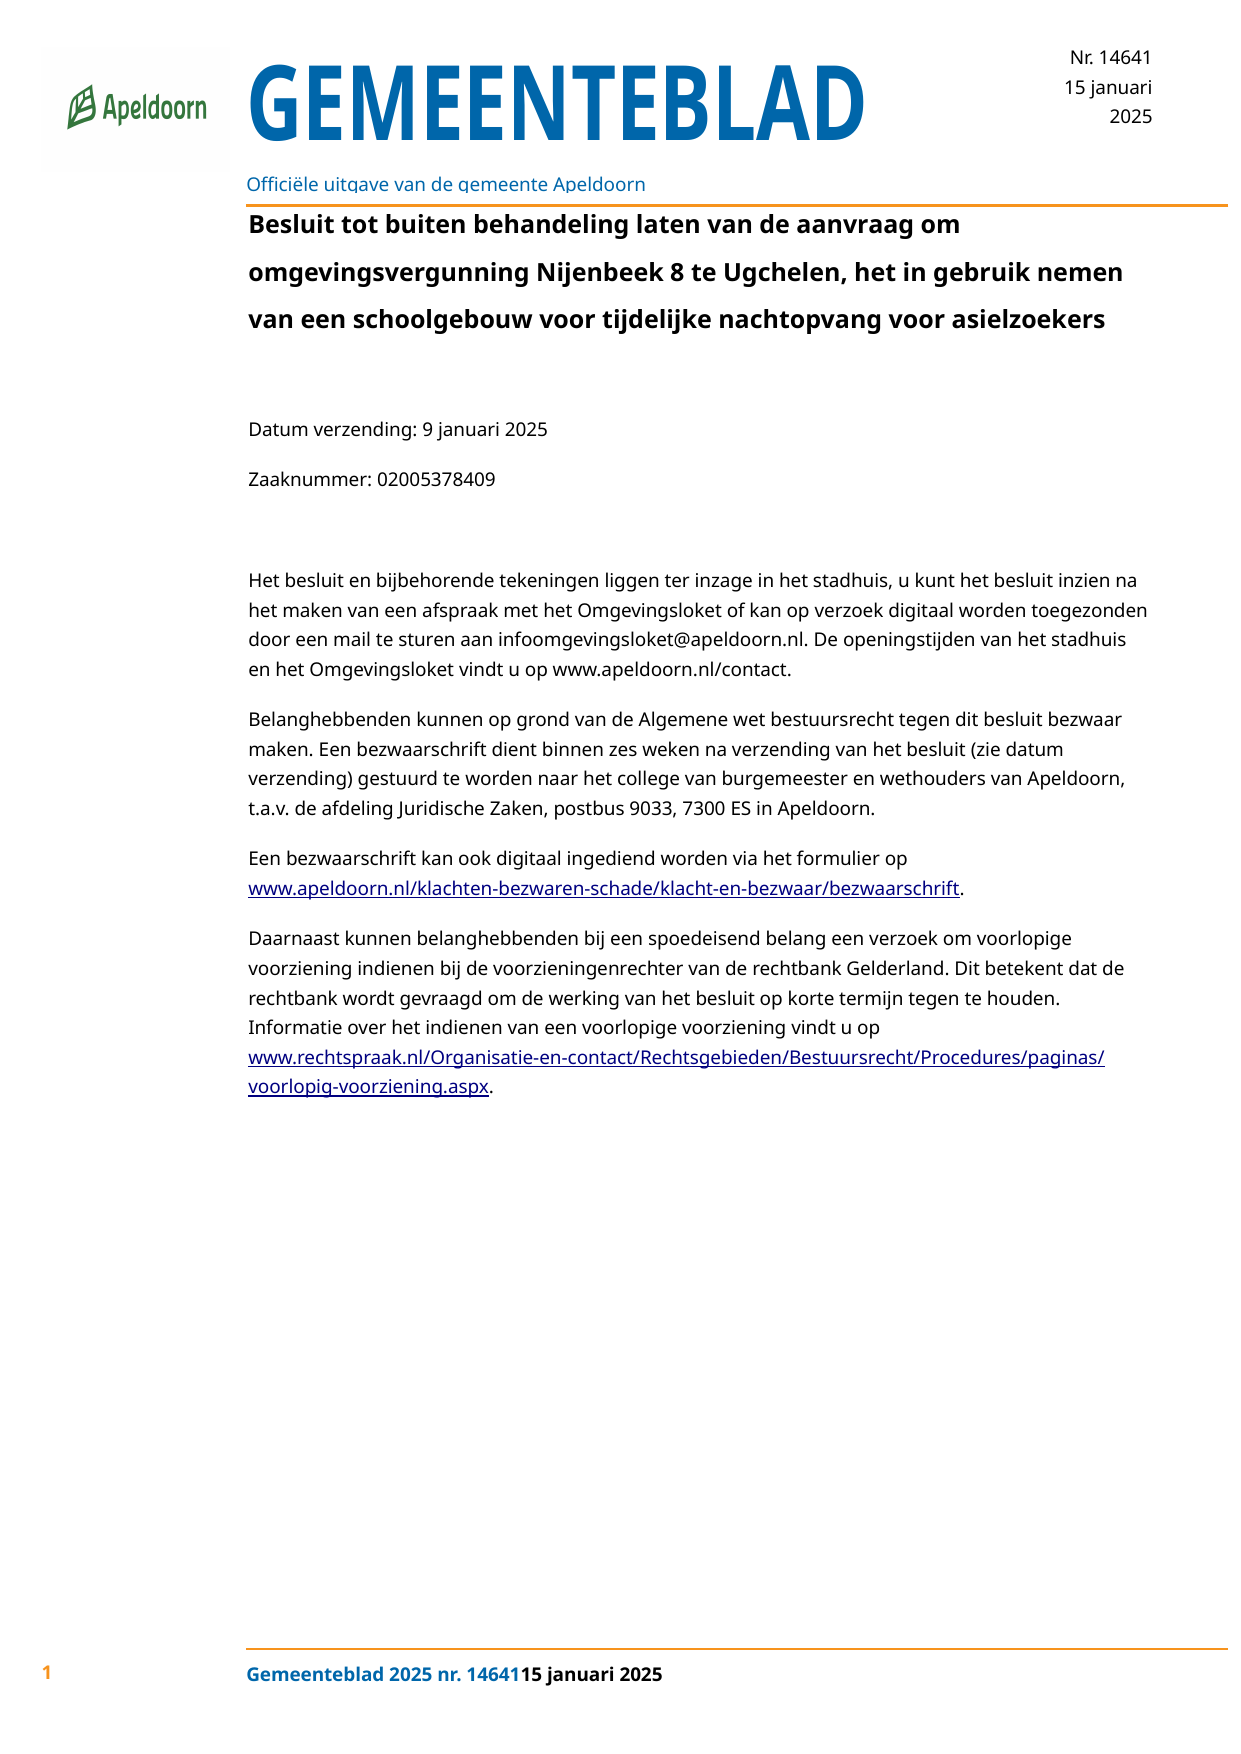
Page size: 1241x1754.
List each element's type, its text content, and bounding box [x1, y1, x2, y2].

text Datum verzending: 9 januari 2025 [248, 416, 1152, 442]
text Het besluit en bijbehorende tekeningen liggen ter inzage in het stadhuis, u kunt het besluit inzien na het maken van een afspraak met het Omgevingsloket of kan op verzoek digitaal worden toegezonden door een mail te sturen aan infoomgevingsloket@apeldoorn.nl. De openingstijden van het stadhuis en het Omgevingsloket vindt u op www.apeldoorn.nl/contact. [248, 567, 1152, 682]
text Belanghebbenden kunnen op grond van de Algemene wet bestuursrecht tegen dit besluit bezwaar maken. Een bezwaarschrift dient binnen zes weken na verzending van het besluit (zie datum verzending) gestuurd te worden naar het college van burgemeester en wethouders van Apeldoorn, t.a.v. de afdeling Juridische Zaken, postbus 9033, 7300 ES in Apeldoorn. [248, 706, 1152, 821]
text Een bezwaarschrift kan ook digitaal ingediend worden via het formulier op www.apeldoorn.nl/klachten-bezwaren-schade/klacht-en-bezwaar/bezwaarschrift. [248, 846, 1152, 901]
text Besluit tot buiten behandeling laten van de aanvraag om omgevingsvergunning Nijenbeek 8 te Ugchelen, het in gebruik nemen van een schoolgebouw voor tijdelijke nachtopvang voor asielzoekers [248, 207, 1152, 336]
text Zaaknummer: 02005378409 [248, 466, 1152, 492]
picture [41, 47, 231, 172]
text Daarnaast kunnen belanghebbenden bij een spoedeisend belang een verzoek om voorlopige voorziening indienen bij de voorzieningenrechter van de rechtbank Gelderland. Dit betekent dat de rechtbank wordt gevraagd om de werking van het besluit op korte termijn tegen te houden. Informatie over het indienen van een voorlopige voorziening vindt u op www.rechtspraak.nl/Organisatie-en-contact/Rechtsgebieden/Bestuursrecht/Procedures/paginas/voorlopig-voorziening.aspx. [248, 926, 1152, 1099]
